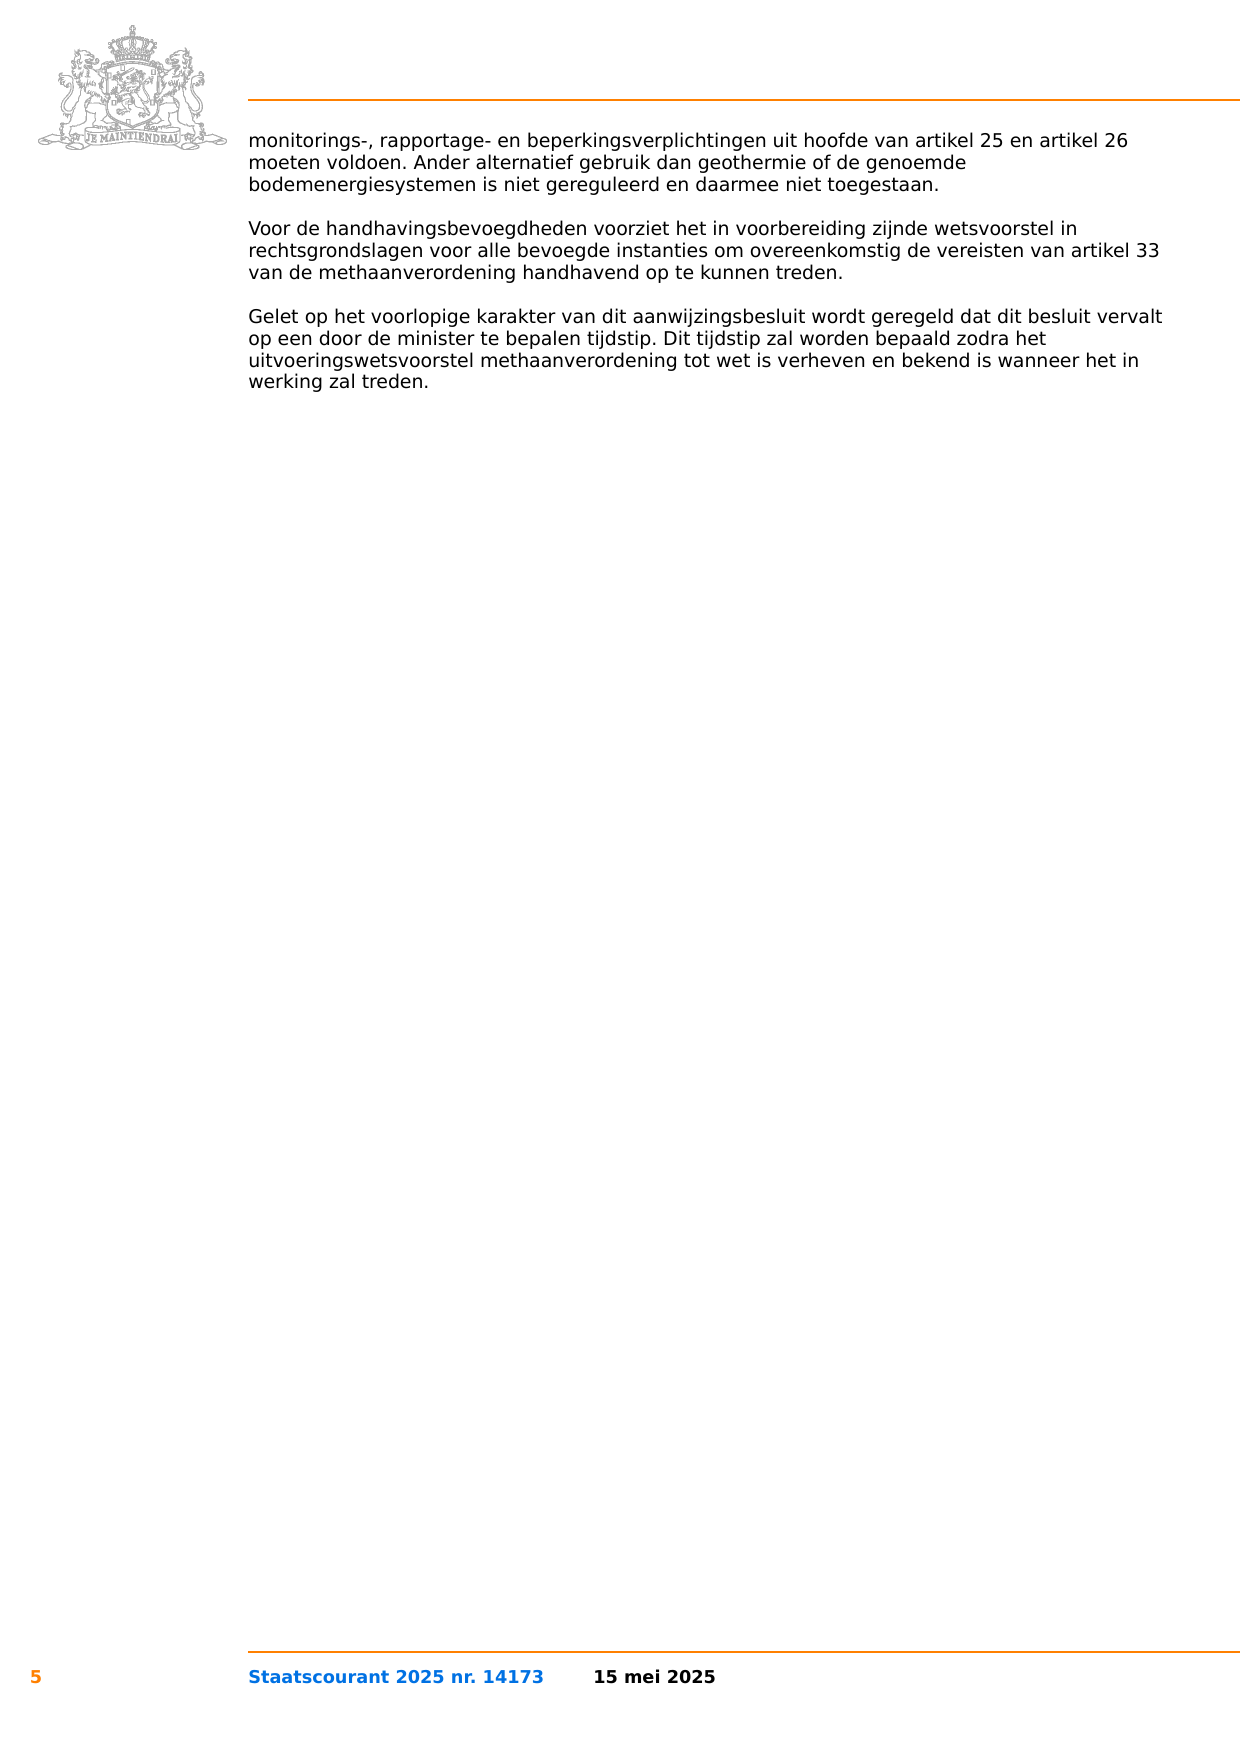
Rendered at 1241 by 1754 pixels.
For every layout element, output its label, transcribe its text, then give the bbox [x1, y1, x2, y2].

picture [38, 25, 227, 150]
text monitorings-, rapportage- en beperkingsverplichtingen uit hoofde van artikel 25 en artikel 26 moeten voldoen. Ander alternatief gebruik dan geothermie of de genoemde bodemenergiesystemen is niet gereguleerd en daarmee niet toegestaan. [248, 130, 1163, 196]
text Gelet op het voorlopige karakter van dit aanwijzingsbesluit wordt geregeld dat dit besluit vervalt op een door de minister te bepalen tijdstip. Dit tijdstip zal worden bepaald zodra het uitvoeringswetsvoorstel methaanverordening tot wet is verheven en bekend is wanneer het in werking zal treden. [248, 306, 1163, 393]
text Voor de handhavingsbevoegdheden voorziet het in voorbereiding zijnde wetsvoorstel in rechtsgrondslagen voor alle bevoegde instanties om overeenkomstig de vereisten van artikel 33 van de methaanverordening handhavend op te kunnen treden. [248, 218, 1163, 284]
